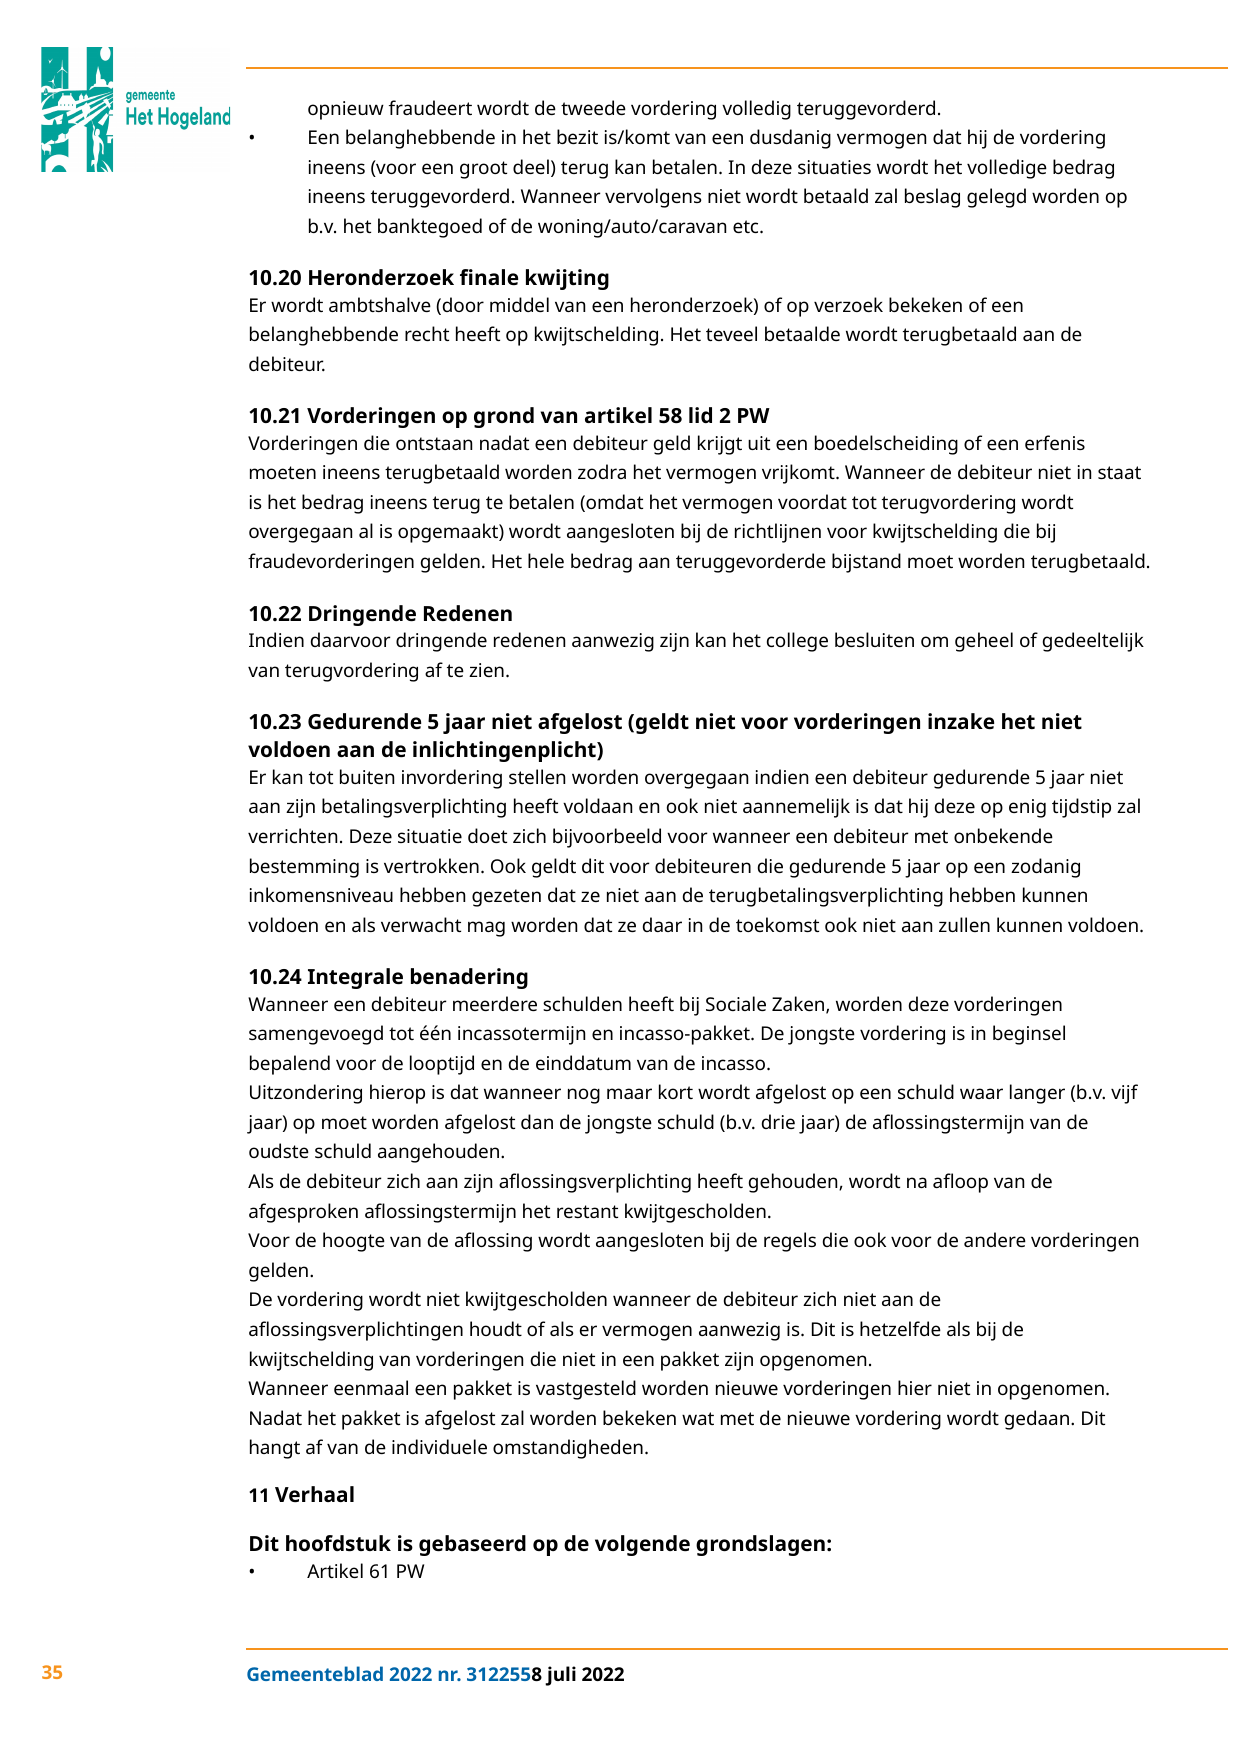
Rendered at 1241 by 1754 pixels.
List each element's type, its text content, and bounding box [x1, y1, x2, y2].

text Er wordt ambtshalve (door middel van een heronderzoek) of op verzoek bekeken of een belanghebbende recht heeft op kwijtschelding. Het teveel betaalde wordt terugbetaald aan de debiteur. [248, 292, 1152, 377]
text Wanneer een debiteur meerdere schulden heeft bij Sociale Zaken, worden deze vorderingen samengevoegd tot één incassotermijn en incasso-pakket. De jongste vordering is in beginsel bepalend voor de looptijd en de einddatum van de incasso. [248, 991, 1152, 1076]
text Als de debiteur zich aan zijn aflossingsverplichting heeft gehouden, wordt na afloop van de afgesproken aflossingstermijn het restant kwijtgescholden. [248, 1168, 1152, 1224]
text 10.20 Heronderzoek finale kwijting [248, 263, 1152, 292]
text Indien daarvoor dringende redenen aanwezig zijn kan het college besluiten om geheel of gedeeltelijk van terugvordering af te zien. [248, 627, 1152, 682]
text 10.23 Gedurende 5 jaar niet afgelost (geldt niet voor vorderingen inzake het niet voldoen aan de inlichtingenplicht) [248, 707, 1152, 764]
list opnieuw fraudeert wordt de tweede vordering volledig teruggevorderd. [248, 95, 1152, 121]
list Een belanghebbende in het bezit is/komt van een dusdanig vermogen dat hij de vordering ineens (voor een groot deel) terug kan betalen. In deze situaties wordt het volledige bedrag ineens teruggevorderd. Wanneer vervolgens niet wordt betaald zal beslag gelegd worden op b.v. het banktegoed of de woning/auto/caravan etc. [248, 124, 1152, 239]
list Artikel 61 PW [248, 1558, 1152, 1584]
text Dit hoofdstuk is gebaseerd op de volgende grondslagen: [248, 1529, 1152, 1558]
text De vordering wordt niet kwijtgescholden wanneer de debiteur zich niet aan de aflossingsverplichtingen houdt of als er vermogen aanwezig is. Dit is hetzelfde als bij de kwijtschelding van vorderingen die niet in een pakket zijn opgenomen. [248, 1287, 1152, 1372]
text 10.21 Vorderingen op grond van artikel 58 lid 2 PW [248, 402, 1152, 430]
text Er kan tot buiten invordering stellen worden overgegaan indien een debiteur gedurende 5 jaar niet aan zijn betalingsverplichting heeft voldaan en ook niet aannemelijk is dat hij deze op enig tijdstip zal verrichten. Deze situatie doet zich bijvoorbeeld voor wanneer een debiteur met onbekende bestemming is vertrokken. Ook geldt dit voor debiteuren die gedurende 5 jaar op een zodanig inkomensniveau hebben gezeten dat ze niet aan de terugbetalingsverplichting hebben kunnen voldoen en als verwacht mag worden dat ze daar in de toekomst ook niet aan zullen kunnen voldoen. [248, 764, 1152, 938]
text 10.24 Integrale benadering [248, 962, 1152, 991]
text Vorderingen die ontstaan nadat een debiteur geld krijgt uit een boedelscheiding of een erfenis moeten ineens terugbetaald worden zodra het vermogen vrijkomt. Wanneer de debiteur niet in staat is het bedrag ineens terug te betalen (omdat het vermogen voordat tot terugvordering wordt overgegaan al is opgemaakt) wordt aangesloten bij de richtlijnen voor kwijtschelding die bij fraudevorderingen gelden. Het hele bedrag aan teruggevorderde bijstand moet worden terugbetaald. [248, 430, 1152, 574]
text Wanneer eenmaal een pakket is vastgesteld worden nieuwe vorderingen hier niet in opgenomen. Nadat het pakket is afgelost zal worden bekeken wat met de nieuwe vordering wordt gedaan. Dit hangt af van de individuele omstandigheden. [248, 1375, 1152, 1460]
picture [41, 47, 231, 172]
text Uitzondering hierop is dat wanneer nog maar kort wordt afgelost op een schuld waar langer (b.v. vijf jaar) op moet worden afgelost dan de jongste schuld (b.v. drie jaar) de aflossingstermijn van de oudste schuld aangehouden. [248, 1079, 1152, 1164]
text 11 Verhaal [248, 1480, 1152, 1509]
text 10.22 Dringende Redenen [248, 599, 1152, 627]
text Voor de hoogte van de aflossing wordt aangesloten bij de regels die ook voor de andere vorderingen gelden. [248, 1227, 1152, 1283]
